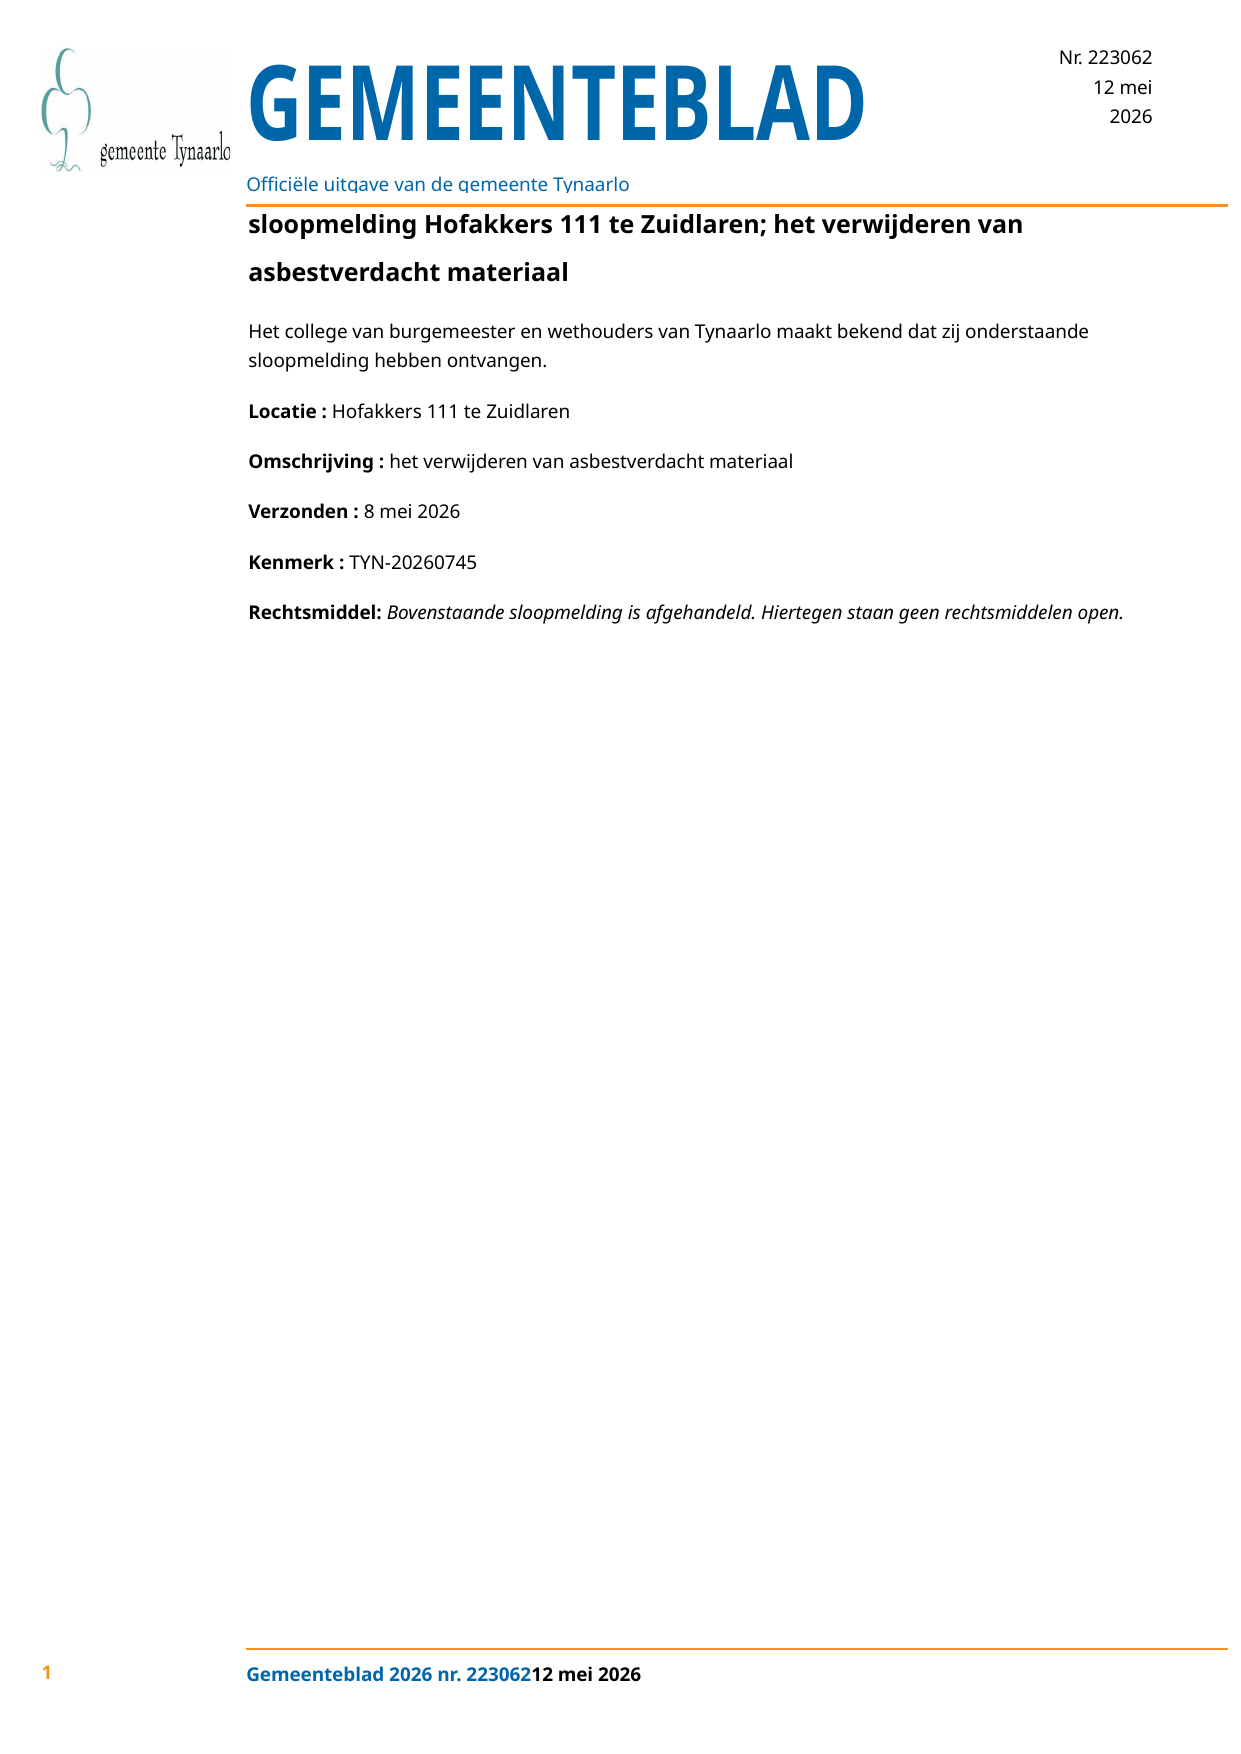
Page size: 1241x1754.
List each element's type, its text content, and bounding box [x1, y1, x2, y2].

text Omschrijving : het verwijderen van asbestverdacht materiaal [248, 448, 1152, 474]
text sloopmelding Hofakkers 111 te Zuidlaren; het verwijderen van asbestverdacht materiaal [248, 207, 1152, 288]
picture [41, 47, 231, 172]
text Rechtsmiddel: Bovenstaande sloopmelding is afgehandeld. Hiertegen staan geen rechtsmiddelen open. [248, 599, 1152, 625]
text Het college van burgemeester en wethouders van Tynaarlo maakt bekend dat zij onderstaande sloopmelding hebben ontvangen. [248, 318, 1152, 373]
text Kenmerk : TYN-20260745 [248, 549, 1152, 575]
text Locatie : Hofakkers 111 te Zuidlaren [248, 398, 1152, 424]
text Verzonden : 8 mei 2026 [248, 499, 1152, 524]
